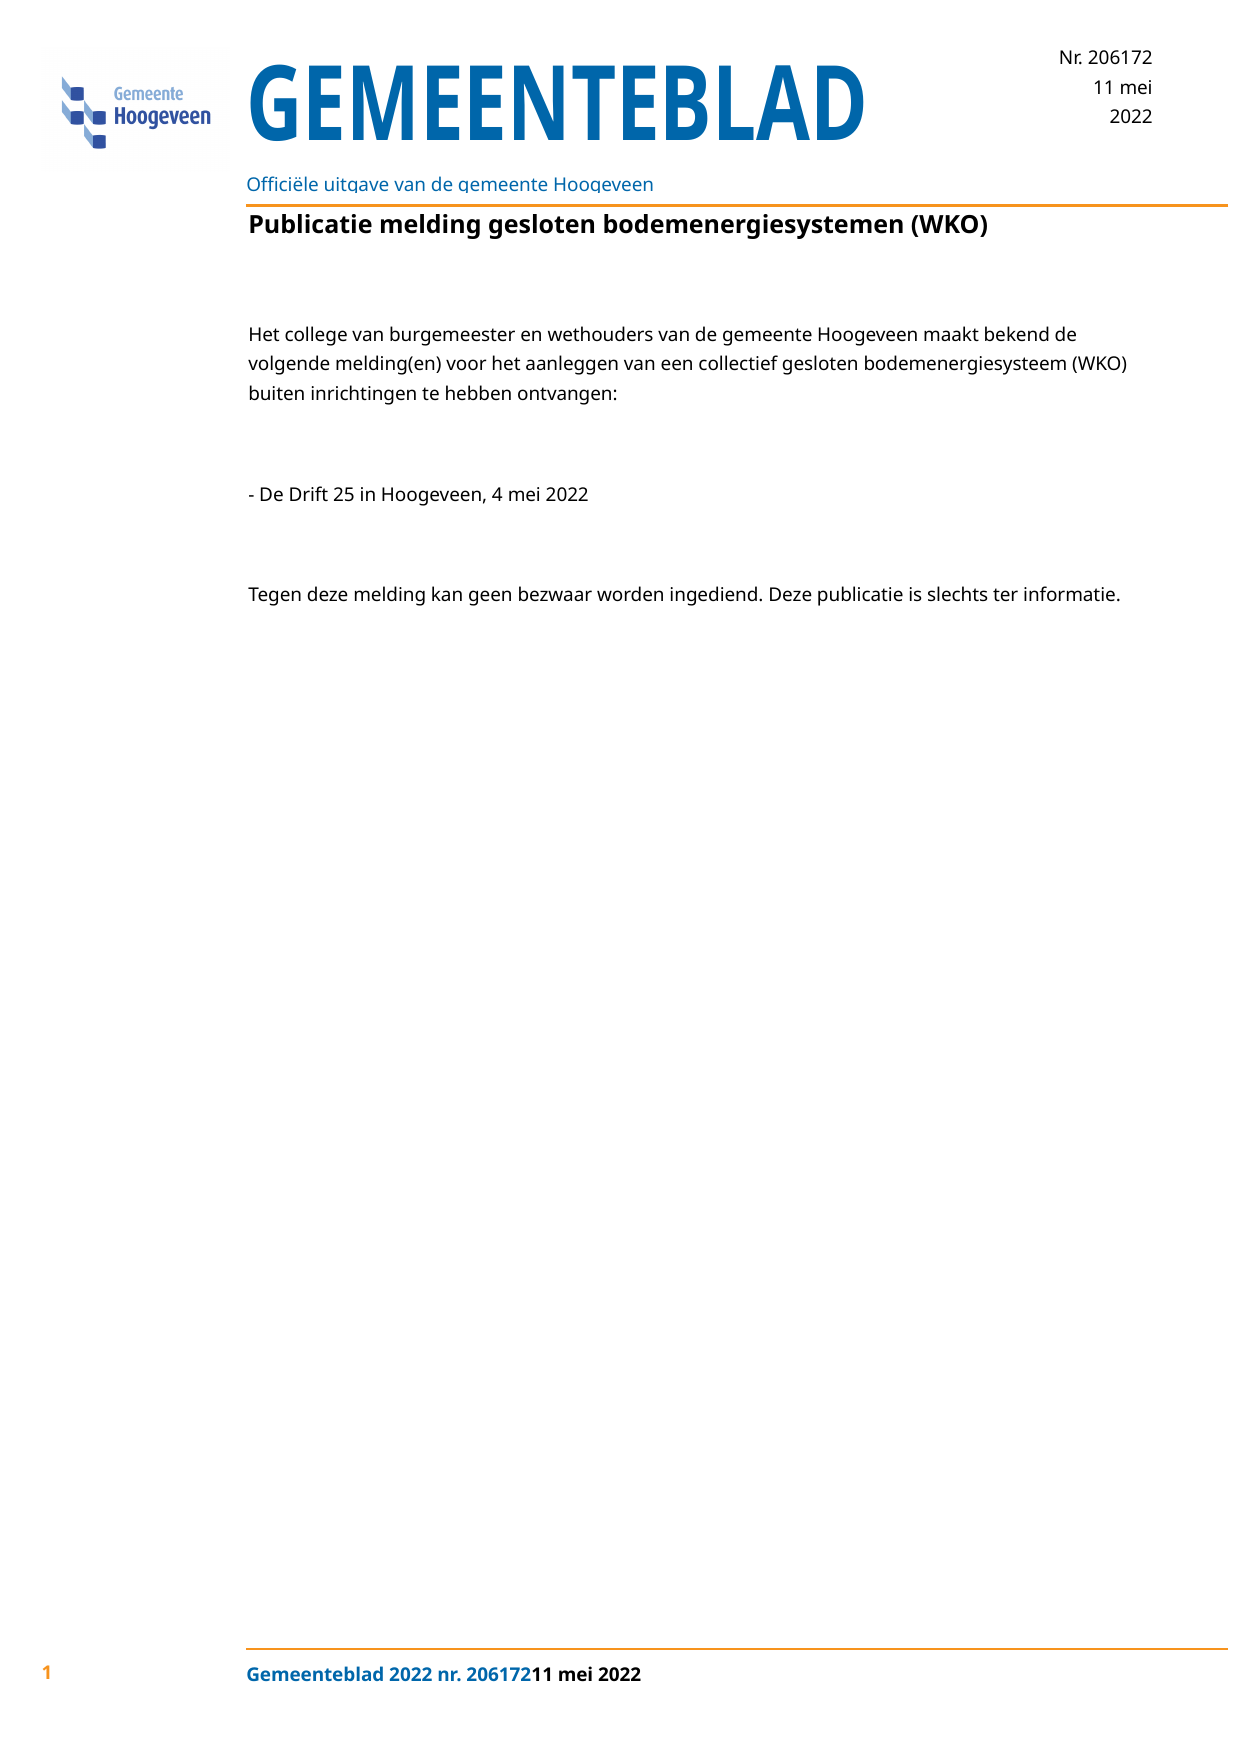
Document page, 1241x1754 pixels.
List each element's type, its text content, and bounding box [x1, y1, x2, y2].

text Het college van burgemeester en wethouders van de gemeente Hoogeveen maakt bekend de volgende melding(en) voor het aanleggen van een collectief gesloten bodemenergiesysteem (WKO) buiten inrichtingen te hebben ontvangen: [248, 321, 1152, 406]
text - De Drift 25 in Hoogeveen, 4 mei 2022 [248, 481, 1152, 506]
text Tegen deze melding kan geen bezwaar worden ingediend. Deze publicatie is slechts ter informatie. [248, 582, 1152, 607]
text Publicatie melding gesloten bodemenergiesystemen (WKO) [248, 207, 1152, 241]
picture [41, 47, 231, 172]
